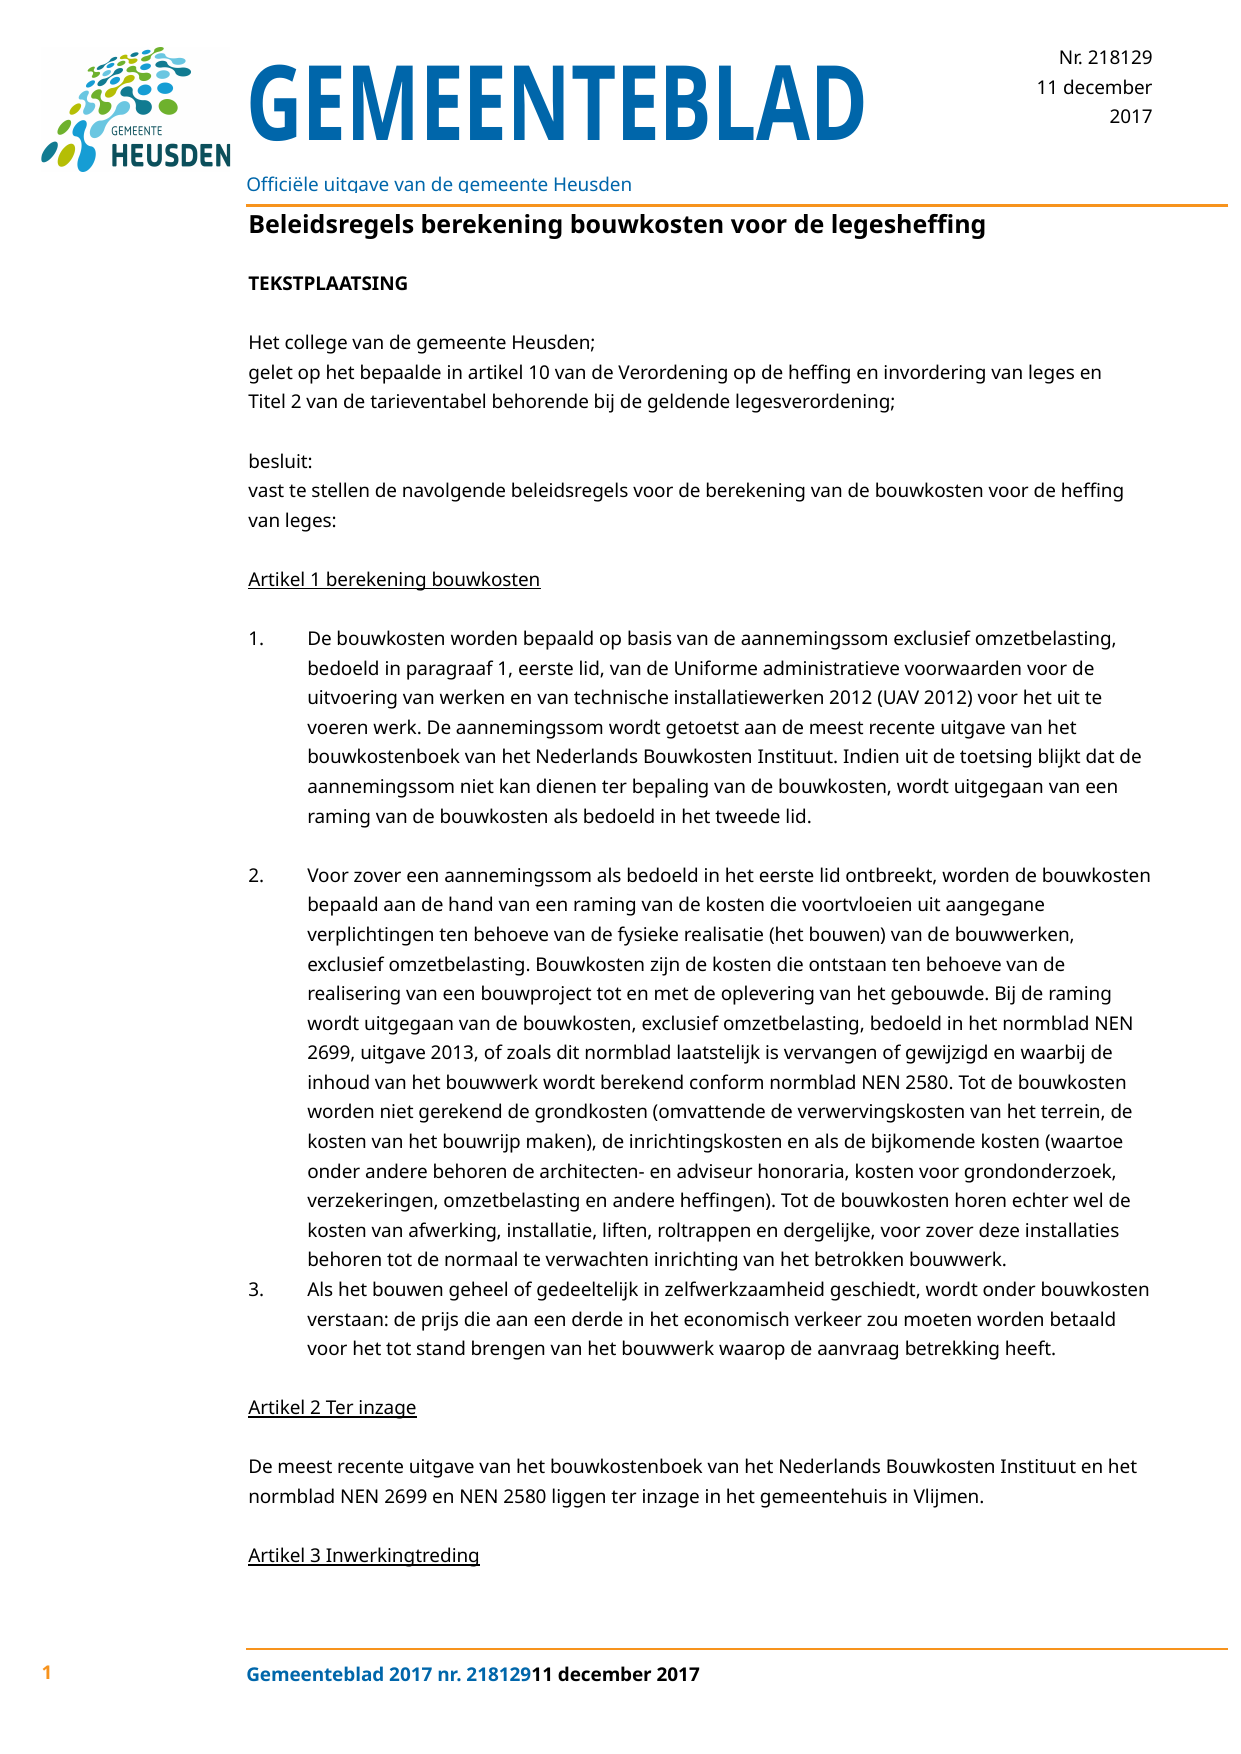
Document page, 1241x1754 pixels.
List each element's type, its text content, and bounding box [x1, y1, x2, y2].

picture [41, 47, 231, 172]
text Het college van de gemeente Heusden; [248, 329, 1152, 355]
list Voor zover een aannemingssom als bedoeld in het eerste lid ontbreekt, worden de bouwkosten bepaald aan de hand van een raming van de kosten die voortvloeien uit aangegane verplichtingen ten behoeve van de fysieke realisatie (het bouwen) van de bouwwerken, exclusief omzetbelasting. Bouwkosten zijn de kosten die ontstaan ten behoeve van de realisering van een bouwproject tot en met de oplevering van het gebouwde. Bij de raming wordt uitgegaan van de bouwkosten, exclusief omzetbelasting, bedoeld in het normblad NEN 2699, uitgave 2013, of zoals dit normblad laatstelijk is vervangen of gewijzigd en waarbij de inhoud van het bouwwerk wordt berekend conform normblad NEN 2580. Tot de bouwkosten worden niet gerekend de grondkosten (omvattende de verwervingskosten van het terrein, de kosten van het bouwrijp maken), de inrichtingskosten en als de bijkomende kosten (waartoe onder andere behoren de architecten- en adviseur honoraria, kosten voor grondonderzoek, verzekeringen, omzetbelasting en andere heffingen). Tot de bouwkosten horen echter wel de kosten van afwerking, installatie, liften, roltrappen en dergelijke, voor zover deze installaties behoren tot de normaal te verwachten inrichting van het betrokken bouwwerk. [248, 862, 1152, 1272]
list Als het bouwen geheel of gedeeltelijk in zelfwerkzaamheid geschiedt, wordt onder bouwkosten verstaan: de prijs die aan een derde in het economisch verkeer zou moeten worden betaald voor het tot stand brengen van het bouwwerk waarop de aanvraag betrekking heeft. [248, 1276, 1152, 1361]
text Beleidsregels berekening bouwkosten voor de legesheffing [248, 207, 1152, 241]
text TEKSTPLAATSING [248, 270, 1152, 296]
text besluit: [248, 448, 1152, 473]
text gelet op het bepaalde in artikel 10 van de Verordening op de heffing en invordering van leges en [248, 359, 1152, 385]
list De bouwkosten worden bepaald op basis van de aannemingssom exclusief omzetbelasting, bedoeld in paragraaf 1, eerste lid, van de Uniforme administratieve voorwaarden voor de uitvoering van werken en van technische installatiewerken 2012 (UAV 2012) voor het uit te voeren werk. De aannemingssom wordt getoetst aan de meest recente uitgave van het bouwkostenboek van het Nederlands Bouwkosten Instituut. Indien uit de toetsing blijkt dat de aannemingssom niet kan dienen ter bepaling van de bouwkosten, wordt uitgegaan van een raming van de bouwkosten als bedoeld in het tweede lid. [248, 625, 1152, 828]
text vast te stellen de navolgende beleidsregels voor de berekening van de bouwkosten voor de heffing van leges: [248, 477, 1152, 533]
text Titel 2 van de tarieventabel behorende bij de geldende legesverordening; [248, 389, 1152, 414]
text Artikel 1 berekening bouwkosten [248, 566, 1152, 592]
text Artikel 3 Inwerkingtreding [248, 1542, 1152, 1568]
text De meest recente uitgave van het bouwkostenboek van het Nederlands Bouwkosten Instituut en het normblad NEN 2699 en NEN 2580 liggen ter inzage in het gemeentehuis in Vlijmen. [248, 1454, 1152, 1509]
text Artikel 2 Ter inzage [248, 1394, 1152, 1420]
